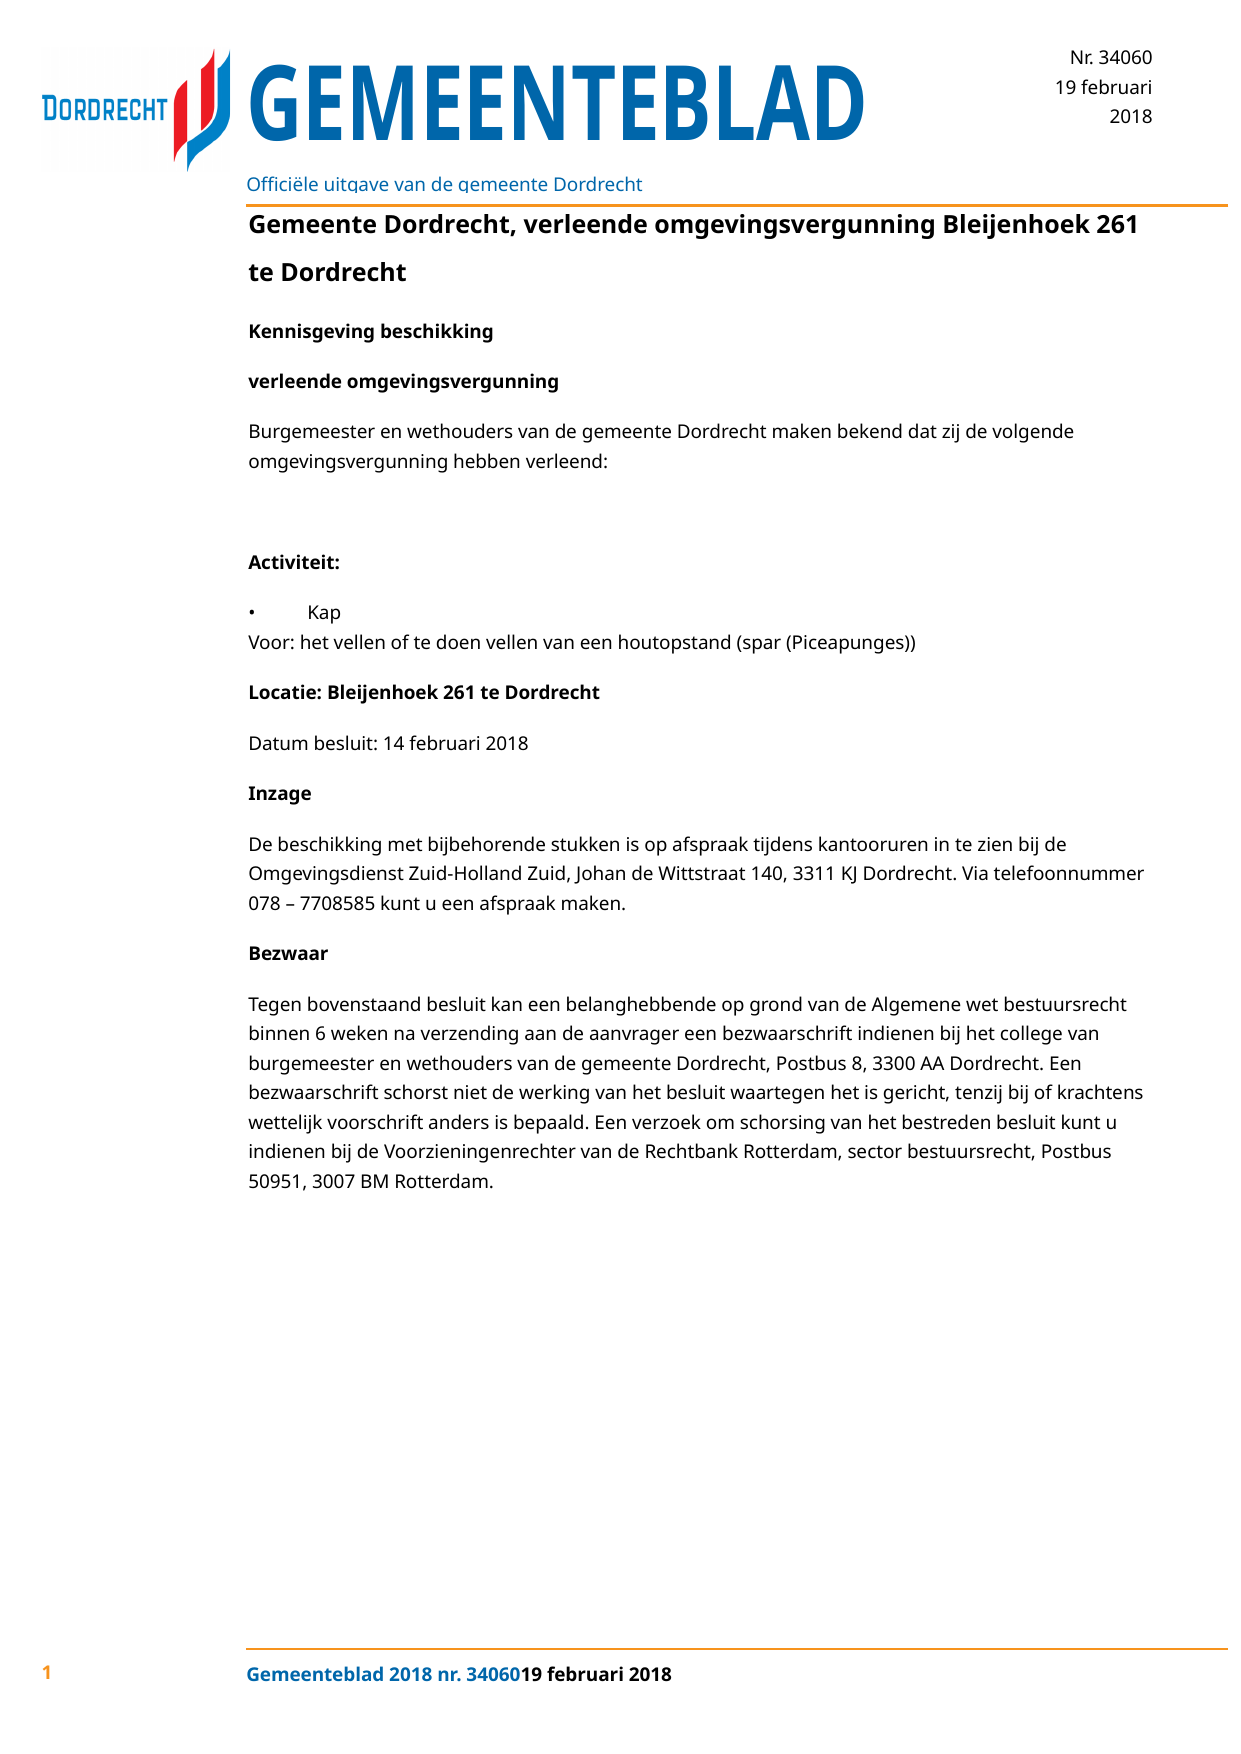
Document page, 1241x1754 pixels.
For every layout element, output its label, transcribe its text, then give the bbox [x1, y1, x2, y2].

text Activiteit: [248, 549, 1152, 575]
picture [41, 47, 231, 172]
text Burgemeester en wethouders van de gemeente Dordrecht maken bekend dat zij de volgende omgevingsvergunning hebben verleend: [248, 419, 1152, 474]
text Gemeente Dordrecht, verleende omgevingsvergunning Bleijenhoek 261 te Dordrecht [248, 207, 1152, 288]
text Locatie: Bleijenhoek 261 te Dordrecht [248, 679, 1152, 705]
text Kennisgeving beschikking [248, 318, 1152, 344]
text Datum besluit: 14 februari 2018 [248, 730, 1152, 756]
text Bezwaar [248, 940, 1152, 966]
text De beschikking met bijbehorende stukken is op afspraak tijdens kantooruren in te zien bij de Omgevingsdienst Zuid-Holland Zuid, Johan de Wittstraat 140, 3311 KJ Dordrecht. Via telefoonnummer 078 – 7708585 kunt u een afspraak maken. [248, 831, 1152, 916]
text Tegen bovenstaand besluit kan een belanghebbende op grond van de Algemene wet bestuursrecht binnen 6 weken na verzending aan de aanvrager een bezwaarschrift indienen bij het college van burgemeester en wethouders van de gemeente Dordrecht, Postbus 8, 3300 AA Dordrecht. Een bezwaarschrift schorst niet de werking van het besluit waartegen het is gericht, tenzij bij of krachtens wettelijk voorschrift anders is bepaald. Een verzoek om schorsing van het bestreden besluit kunt u indienen bij de Voorzieningenrechter van de Rechtbank Rotterdam, sector bestuursrecht, Postbus 50951, 3007 BM Rotterdam. [248, 991, 1152, 1194]
text Voor: het vellen of te doen vellen van een houtopstand (spar (Piceapunges)) [248, 629, 1152, 655]
text Inzage [248, 780, 1152, 806]
list Kap [248, 599, 1152, 625]
text verleende omgevingsvergunning [248, 368, 1152, 394]
